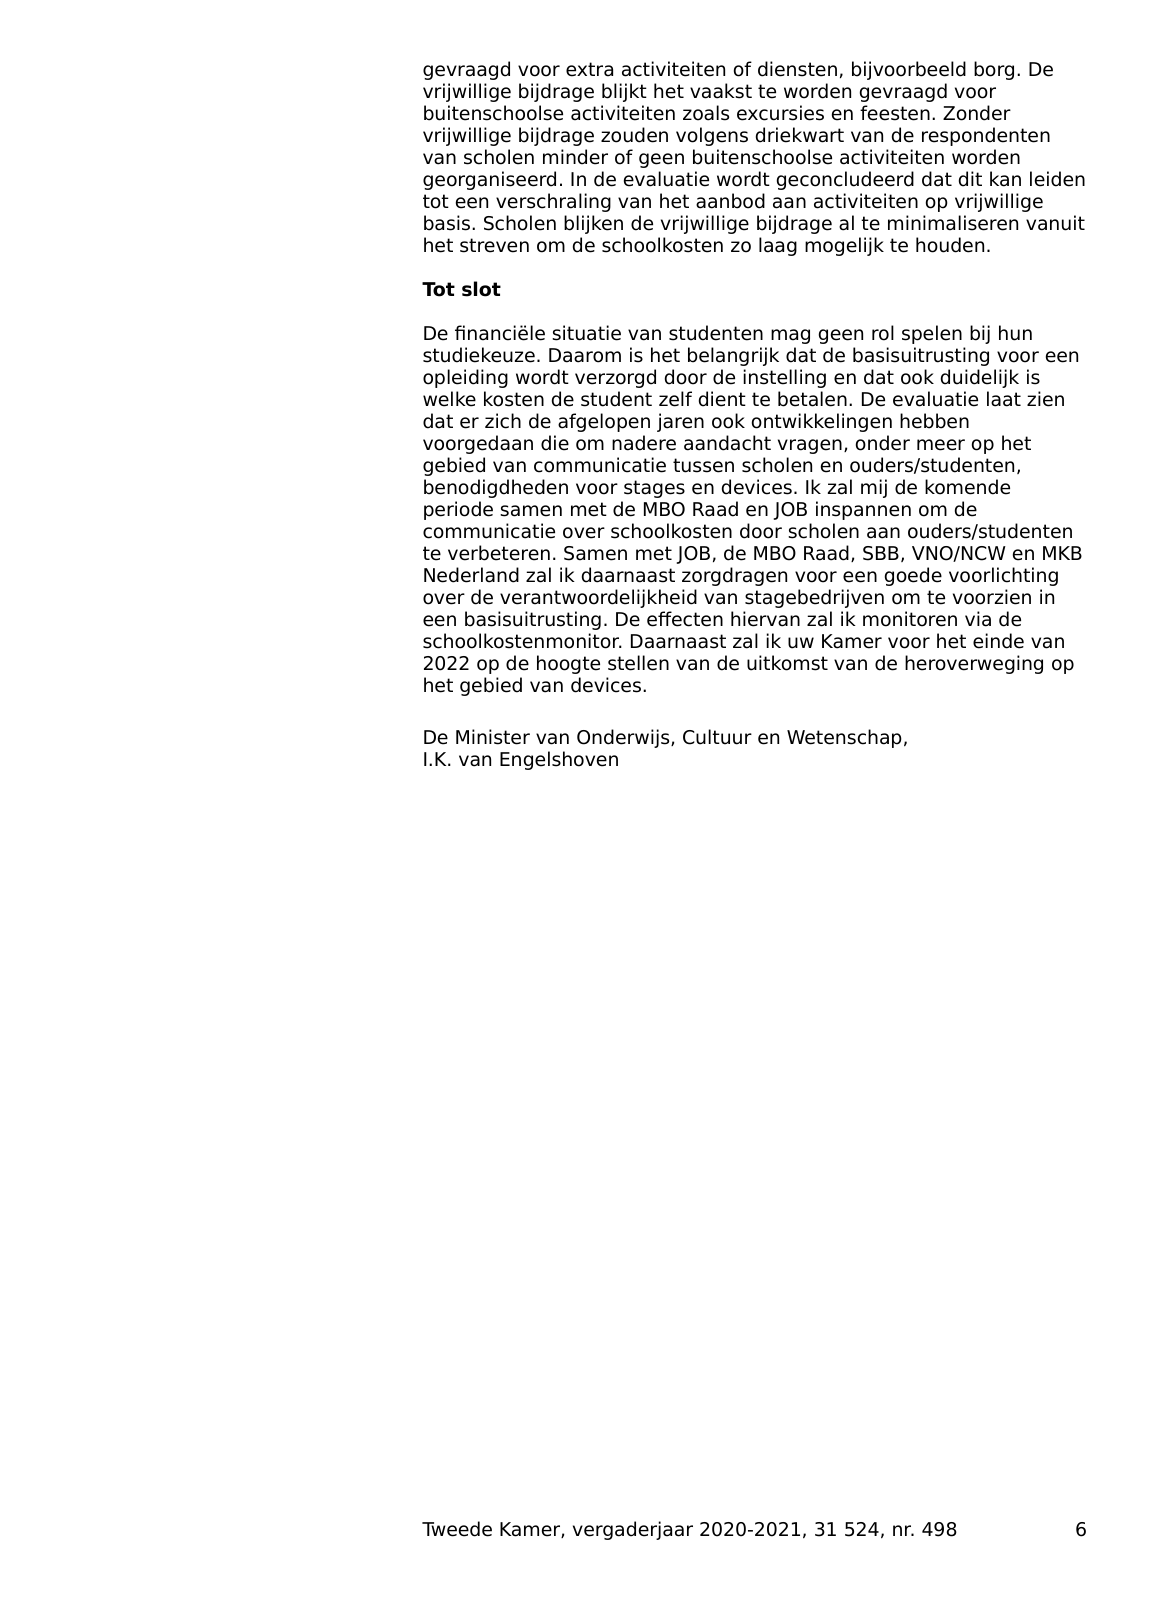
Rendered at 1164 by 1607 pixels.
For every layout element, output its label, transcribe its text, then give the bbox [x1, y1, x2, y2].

text gevraagd voor extra activiteiten of diensten, bijvoorbeeld borg. De vrijwillige bijdrage blijkt het vaakst te worden gevraagd voor buitenschoolse activiteiten zoals excursies en feesten. Zonder vrijwillige bijdrage zouden volgens driekwart van de respondenten van scholen minder of geen buitenschoolse activiteiten worden georganiseerd. In de evaluatie wordt geconcludeerd dat dit kan leiden tot een verschraling van het aanbod aan activiteiten op vrijwillige basis. Scholen blijken de vrijwillige bijdrage al te minimaliseren vanuit het streven om de schoolkosten zo laag mogelijk te houden. [422, 59, 1087, 257]
subtitle Tot slot [422, 279, 1087, 301]
text De Minister van Onderwijs, Cultuur en Wetenschap, I.K. van Engelshoven [422, 727, 1087, 771]
text De financiële situatie van studenten mag geen rol spelen bij hun studiekeuze. Daarom is het belangrijk dat de basisuitrusting voor een opleiding wordt verzorgd door de instelling en dat ook duidelijk is welke kosten de student zelf dient te betalen. De evaluatie laat zien dat er zich de afgelopen jaren ook ontwikkelingen hebben voorgedaan die om nadere aandacht vragen, onder meer op het gebied van communicatie tussen scholen en ouders/studenten, benodigdheden voor stages en devices. Ik zal mij de komende periode samen met de MBO Raad en JOB inspannen om de communicatie over schoolkosten door scholen aan ouders/studenten te verbeteren. Samen met JOB, de MBO Raad, SBB, VNO/NCW en MKB Nederland zal ik daarnaast zorgdragen voor een goede voorlichting over de verantwoordelijkheid van stagebedrijven om te voorzien in een basisuitrusting. De effecten hiervan zal ik monitoren via de schoolkostenmonitor. Daarnaast zal ik uw Kamer voor het einde van 2022 op de hoogte stellen van de uitkomst van de heroverweging op het gebied van devices. [422, 323, 1087, 697]
